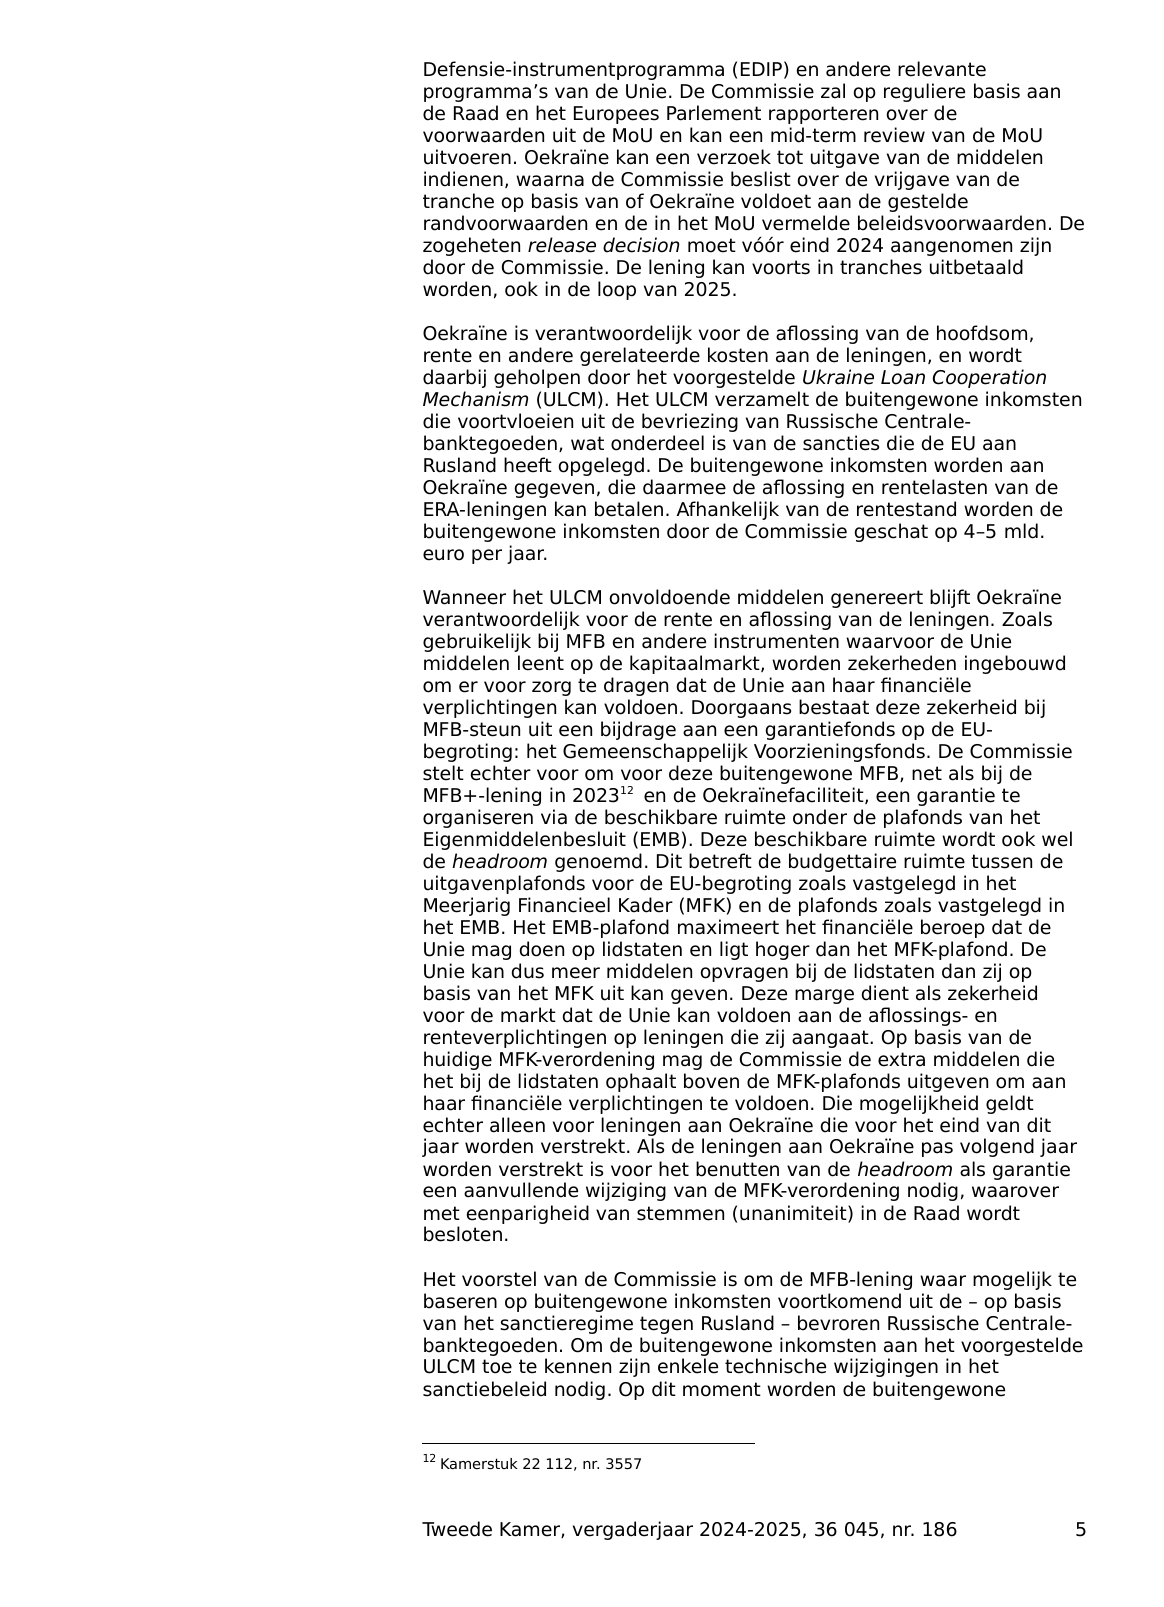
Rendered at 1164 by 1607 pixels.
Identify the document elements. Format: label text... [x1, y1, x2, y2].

text Kamerstuk 22 112, nr. 3557 [422, 1452, 1087, 1474]
text Defensie-instrumentprogramma (EDIP) en andere relevante programma’s van de Unie. De Commissie zal op reguliere basis aan de Raad en het Europees Parlement rapporteren over de voorwaarden uit de MoU en kan een mid-term review van de MoU uitvoeren. Oekraïne kan een verzoek tot uitgave van de middelen indienen, waarna de Commissie beslist over de vrijgave van de tranche op basis van of Oekraïne voldoet aan de gestelde randvoorwaarden en de in het MoU vermelde beleidsvoorwaarden. De zogeheten release decision moet vóór eind 2024 aangenomen zijn door de Commissie. De lening kan voorts in tranches uitbetaald worden, ook in de loop van 2025. [422, 59, 1087, 301]
text Oekraïne is verantwoordelijk voor de aflossing van de hoofdsom, rente en andere gerelateerde kosten aan de leningen, en wordt daarbij geholpen door het voorgestelde Ukraine Loan Cooperation Mechanism (ULCM). Het ULCM verzamelt de buitengewone inkomsten die voortvloeien uit de bevriezing van Russische Centrale-banktegoeden, wat onderdeel is van de sancties die de EU aan Rusland heeft opgelegd. De buitengewone inkomsten worden aan Oekraïne gegeven, die daarmee de aflossing en rentelasten van de ERA-leningen kan betalen. Afhankelijk van de rentestand worden de buitengewone inkomsten door de Commissie geschat op 4–5 mld. euro per jaar. [422, 323, 1087, 565]
text Wanneer het ULCM onvoldoende middelen genereert blijft Oekraïne verantwoordelijk voor de rente en aflossing van de leningen. Zoals gebruikelijk bij MFB en andere instrumenten waarvoor de Unie middelen leent op de kapitaalmarkt, worden zekerheden ingebouwd om er voor zorg te dragen dat de Unie aan haar financiële verplichtingen kan voldoen. Doorgaans bestaat deze zekerheid bij MFB-steun uit een bijdrage aan een garantiefonds op de EU-begroting: het Gemeenschappelijk Voorzieningsfonds. De Commissie stelt echter voor om voor deze buitengewone MFB, net als bij de MFB+-lening in 2023 en de Oekraïnefaciliteit, een garantie te organiseren via de beschikbare ruimte onder de plafonds van het Eigenmiddelenbesluit (EMB). Deze beschikbare ruimte wordt ook wel de headroom genoemd. Dit betreft de budgettaire ruimte tussen de uitgavenplafonds voor de EU-begroting zoals vastgelegd in het Meerjarig Financieel Kader (MFK) en de plafonds zoals vastgelegd in het EMB. Het EMB-plafond maximeert het financiële beroep dat de Unie mag doen op lidstaten en ligt hoger dan het MFK-plafond. De Unie kan dus meer middelen opvragen bij de lidstaten dan zij op basis van het MFK uit kan geven. Deze marge dient als zekerheid voor de markt dat de Unie kan voldoen aan de aflossings- en renteverplichtingen op leningen die zij aangaat. Op basis van de huidige MFK-verordening mag de Commissie de extra middelen die het bij de lidstaten ophaalt boven de MFK-plafonds uitgeven om aan haar financiële verplichtingen te voldoen. Die mogelijkheid geldt echter alleen voor leningen aan Oekraïne die voor het eind van dit jaar worden verstrekt. Als de leningen aan Oekraïne pas volgend jaar worden verstrekt is voor het benutten van de headroom als garantie een aanvullende wijziging van de MFK-verordening nodig, waarover met eenparigheid van stemmen (unanimiteit) in de Raad wordt besloten. [422, 587, 1087, 1246]
text Het voorstel van de Commissie is om de MFB-lening waar mogelijk te baseren op buitengewone inkomsten voortkomend uit de – op basis van het sanctieregime tegen Rusland – bevroren Russische Centrale-banktegoeden. Om de buitengewone inkomsten aan het voorgestelde ULCM toe te kennen zijn enkele technische wijzigingen in het sanctiebeleid nodig. Op dit moment worden de buitengewone [422, 1268, 1087, 1400]
